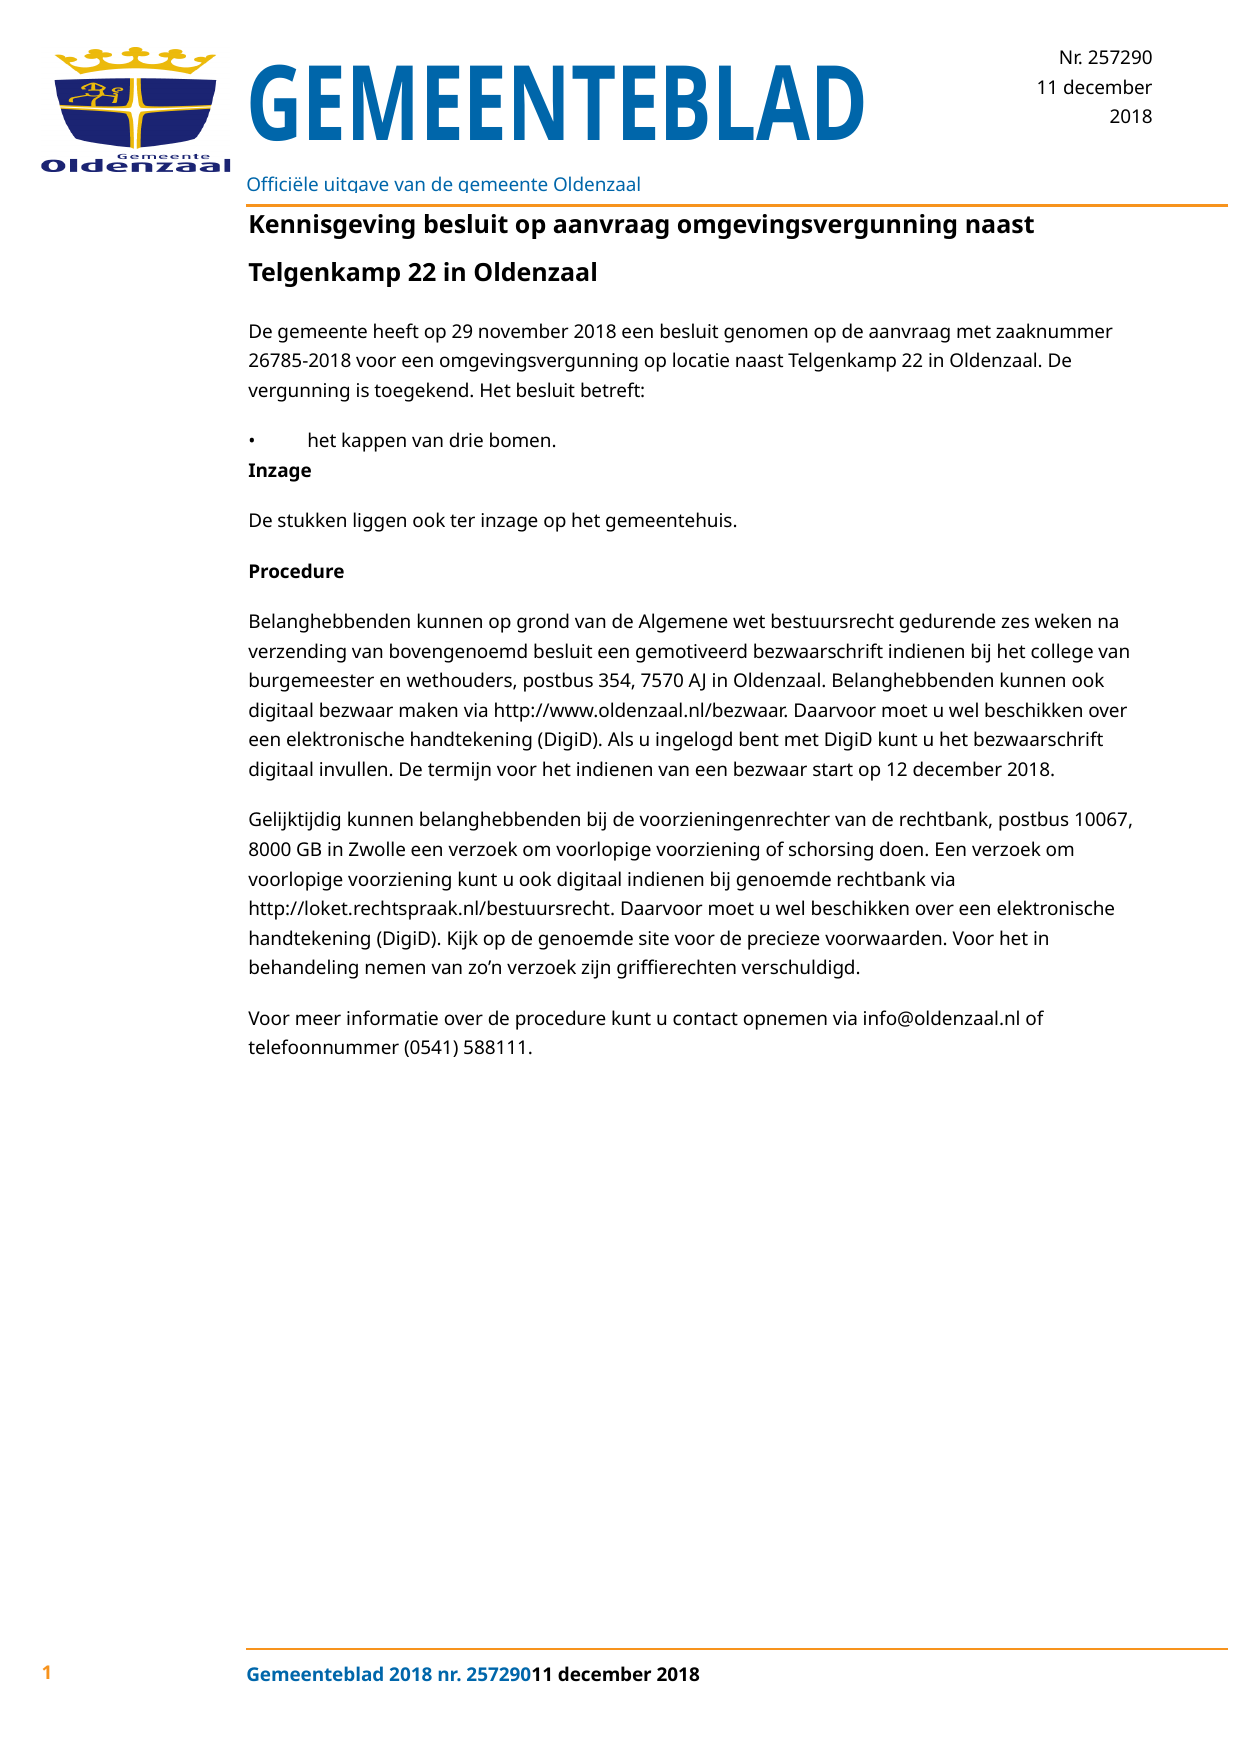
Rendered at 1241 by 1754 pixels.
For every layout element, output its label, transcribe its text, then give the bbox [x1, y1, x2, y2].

text Kennisgeving besluit op aanvraag omgevingsvergunning naast Telgenkamp 22 in Oldenzaal [248, 207, 1152, 288]
text Procedure [248, 558, 1152, 584]
text De gemeente heeft op 29 november 2018 een besluit genomen op de aanvraag met zaaknummer 26785-2018 voor een omgevingsvergunning op locatie naast Telgenkamp 22 in Oldenzaal. De vergunning is toegekend. Het besluit betreft: [248, 318, 1152, 403]
text Inzage [248, 457, 1152, 483]
text Gelijktijdig kunnen belanghebbenden bij de voorzieningenrechter van de rechtbank, postbus 10067, 8000 GB in Zwolle een verzoek om voorlopige voorziening of schorsing doen. Een verzoek om voorlopige voorziening kunt u ook digitaal indienen bij genoemde rechtbank via http://loket.rechtspraak.nl/bestuursrecht. Daarvoor moet u wel beschikken over een elektronische handtekening (DigiD). Kijk op de genoemde site voor de precieze voorwaarden. Voor het in behandeling nemen van zo’n verzoek zijn griffierechten verschuldigd. [248, 807, 1152, 980]
picture [41, 47, 231, 172]
text Voor meer informatie over de procedure kunt u contact opnemen via info@oldenzaal.nl of telefoonnummer (0541) 588111. [248, 1005, 1152, 1060]
text Belanghebbenden kunnen op grond van de Algemene wet bestuursrecht gedurende zes weken na verzending van bovengenoemd besluit een gemotiveerd bezwaarschrift indienen bij het college van burgemeester en wethouders, postbus 354, 7570 AJ in Oldenzaal. Belanghebbenden kunnen ook digitaal bezwaar maken via http://www.oldenzaal.nl/bezwaar. Daarvoor moet u wel beschikken over een elektronische handtekening (DigiD). Als u ingelogd bent met DigiD kunt u het bezwaarschrift digitaal invullen. De termijn voor het indienen van een bezwaar start op 12 december 2018. [248, 608, 1152, 782]
text De stukken liggen ook ter inzage op het gemeentehuis. [248, 507, 1152, 533]
list het kappen van drie bomen. [248, 427, 1152, 453]
